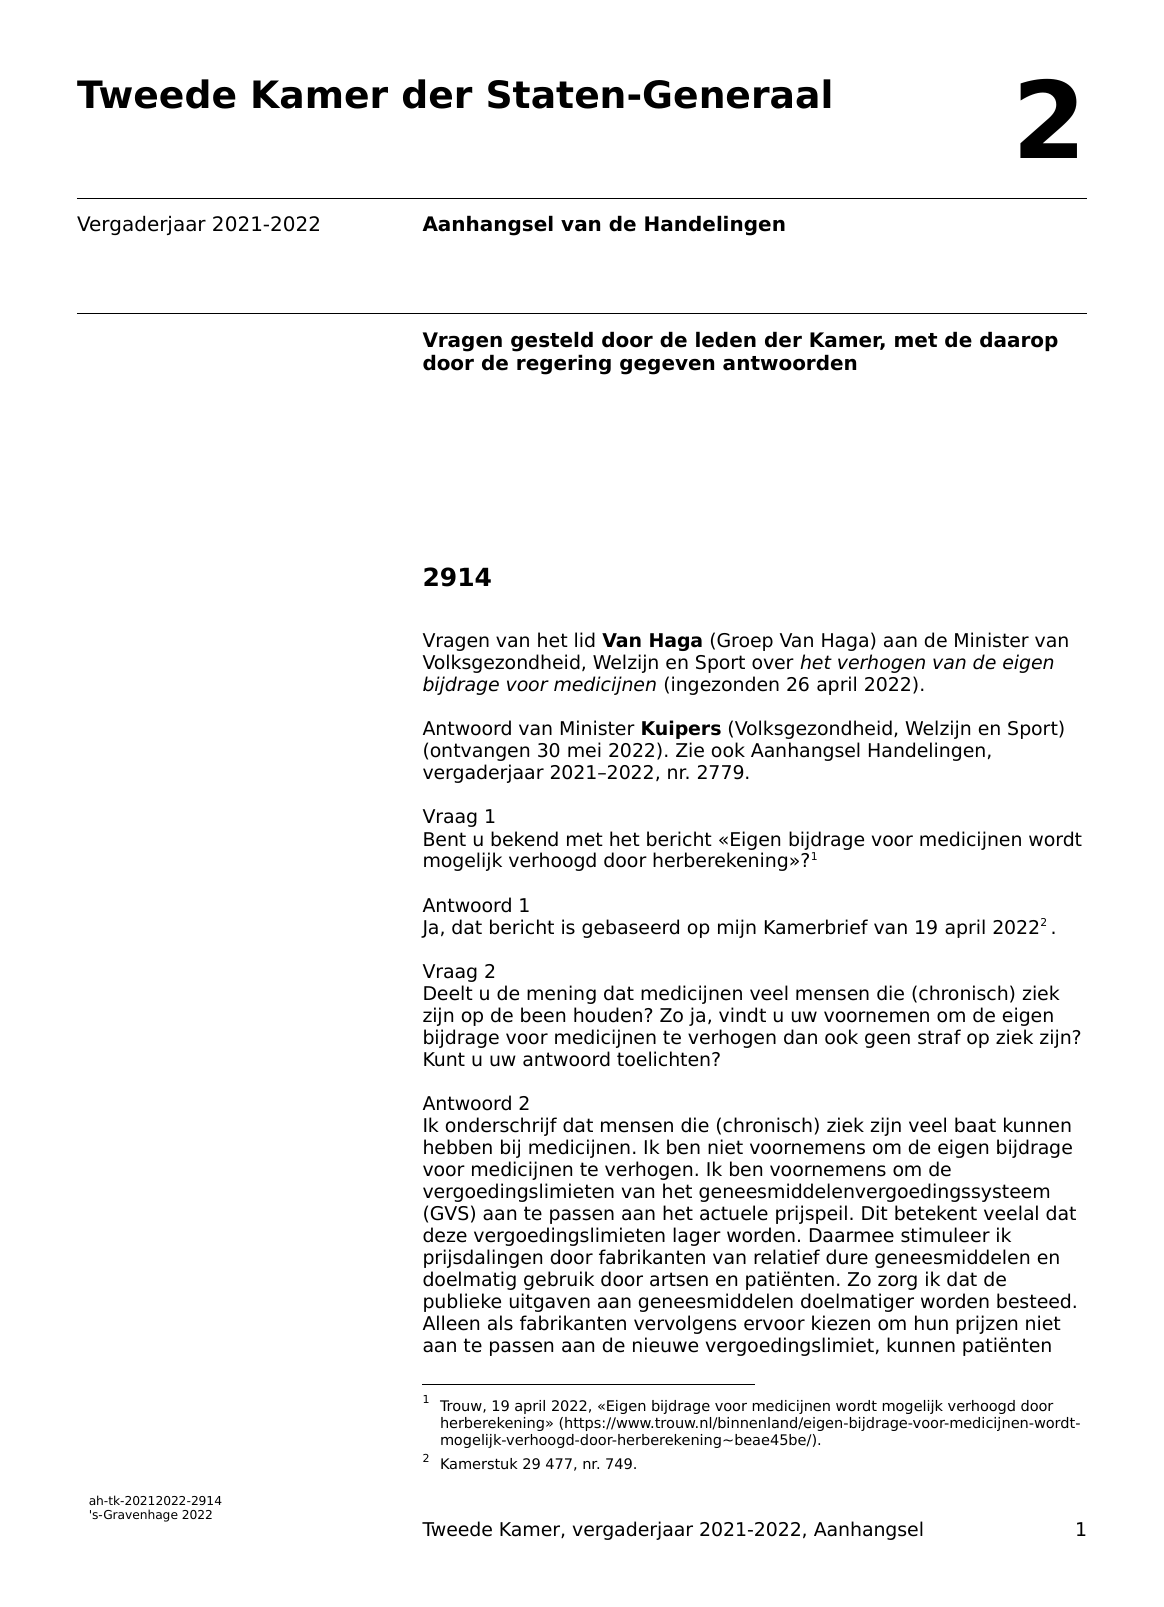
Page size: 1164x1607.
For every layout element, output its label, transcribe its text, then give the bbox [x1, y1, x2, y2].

text Vraag 1 [422, 806, 1087, 828]
text Ik onderschrijf dat mensen die (chronisch) ziek zijn veel baat kunnen hebben bij medicijnen. Ik ben niet voornemens om de eigen bijdrage voor medicijnen te verhogen. Ik ben voornemens om de vergoedingslimieten van het geneesmiddelenvergoedingssysteem (GVS) aan te passen aan het actuele prijspeil. Dit betekent veelal dat deze vergoedingslimieten lager worden. Daarmee stimuleer ik prijsdalingen door fabrikanten van relatief dure geneesmiddelen en doelmatig gebruik door artsen en patiënten. Zo zorg ik dat de publieke uitgaven aan geneesmiddelen doelmatiger worden besteed. Alleen als fabrikanten vervolgens ervoor kiezen om hun prijzen niet aan te passen aan de nieuwe vergoedingslimiet, kunnen patiënten [422, 1115, 1087, 1357]
text Trouw, 19 april 2022, «Eigen bijdrage voor medicijnen wordt mogelijk verhoogd door herberekening» (https://www.trouw.nl/binnenland/eigen-bijdrage-voor-medicijnen-wordt-mogelijk-verhoogd-door-herberekening~beae45be/). [422, 1393, 1087, 1449]
text Antwoord 2 [422, 1093, 1087, 1115]
table_cell [77, 314, 422, 375]
text 2914 [422, 563, 1087, 592]
table_cell Vragen gesteld door de leden der Kamer, met de daarop door de regering gegeven antwoorden [422, 314, 1087, 375]
table_header Tweede Kamer der Staten-Generaal [77, 59, 886, 198]
text Vraag 2 [422, 961, 1087, 983]
text Kamerstuk 29 477, nr. 749. [422, 1452, 1087, 1474]
table_cell Vergaderjaar 2021-2022 [77, 199, 422, 313]
text Ja, dat bericht is gebaseerd op mijn Kamerbrief van 19 april 2022. [422, 917, 1087, 938]
table_header 2 [886, 59, 1087, 198]
text Antwoord van Minister Kuipers (Volksgezondheid, Welzijn en Sport) (ontvangen 30 mei 2022). Zie ook Aanhangsel Handelingen, vergaderjaar 2021–2022, nr. 2779. [422, 718, 1087, 784]
text 's-Gravenhage 2022 [88, 1508, 323, 1522]
text Bent u bekend met het bericht «Eigen bijdrage voor medicijnen wordt mogelijk verhoogd door herberekening»? [422, 828, 1087, 872]
text ah-tk-20212022-2914 [88, 1494, 323, 1508]
text Vragen van het lid Van Haga (Groep Van Haga) aan de Minister van Volksgezondheid, Welzijn en Sport over het verhogen van de eigen bijdrage voor medicijnen (ingezonden 26 april 2022). [422, 630, 1087, 696]
text Deelt u de mening dat medicijnen veel mensen die (chronisch) ziek zijn op de been houden? Zo ja, vindt u uw voornemen om de eigen bijdrage voor medicijnen te verhogen dan ook geen straf op ziek zijn? Kunt u uw antwoord toelichten? [422, 983, 1087, 1071]
text Antwoord 1 [422, 894, 1087, 917]
table_cell Aanhangsel van de Handelingen [422, 199, 1087, 313]
